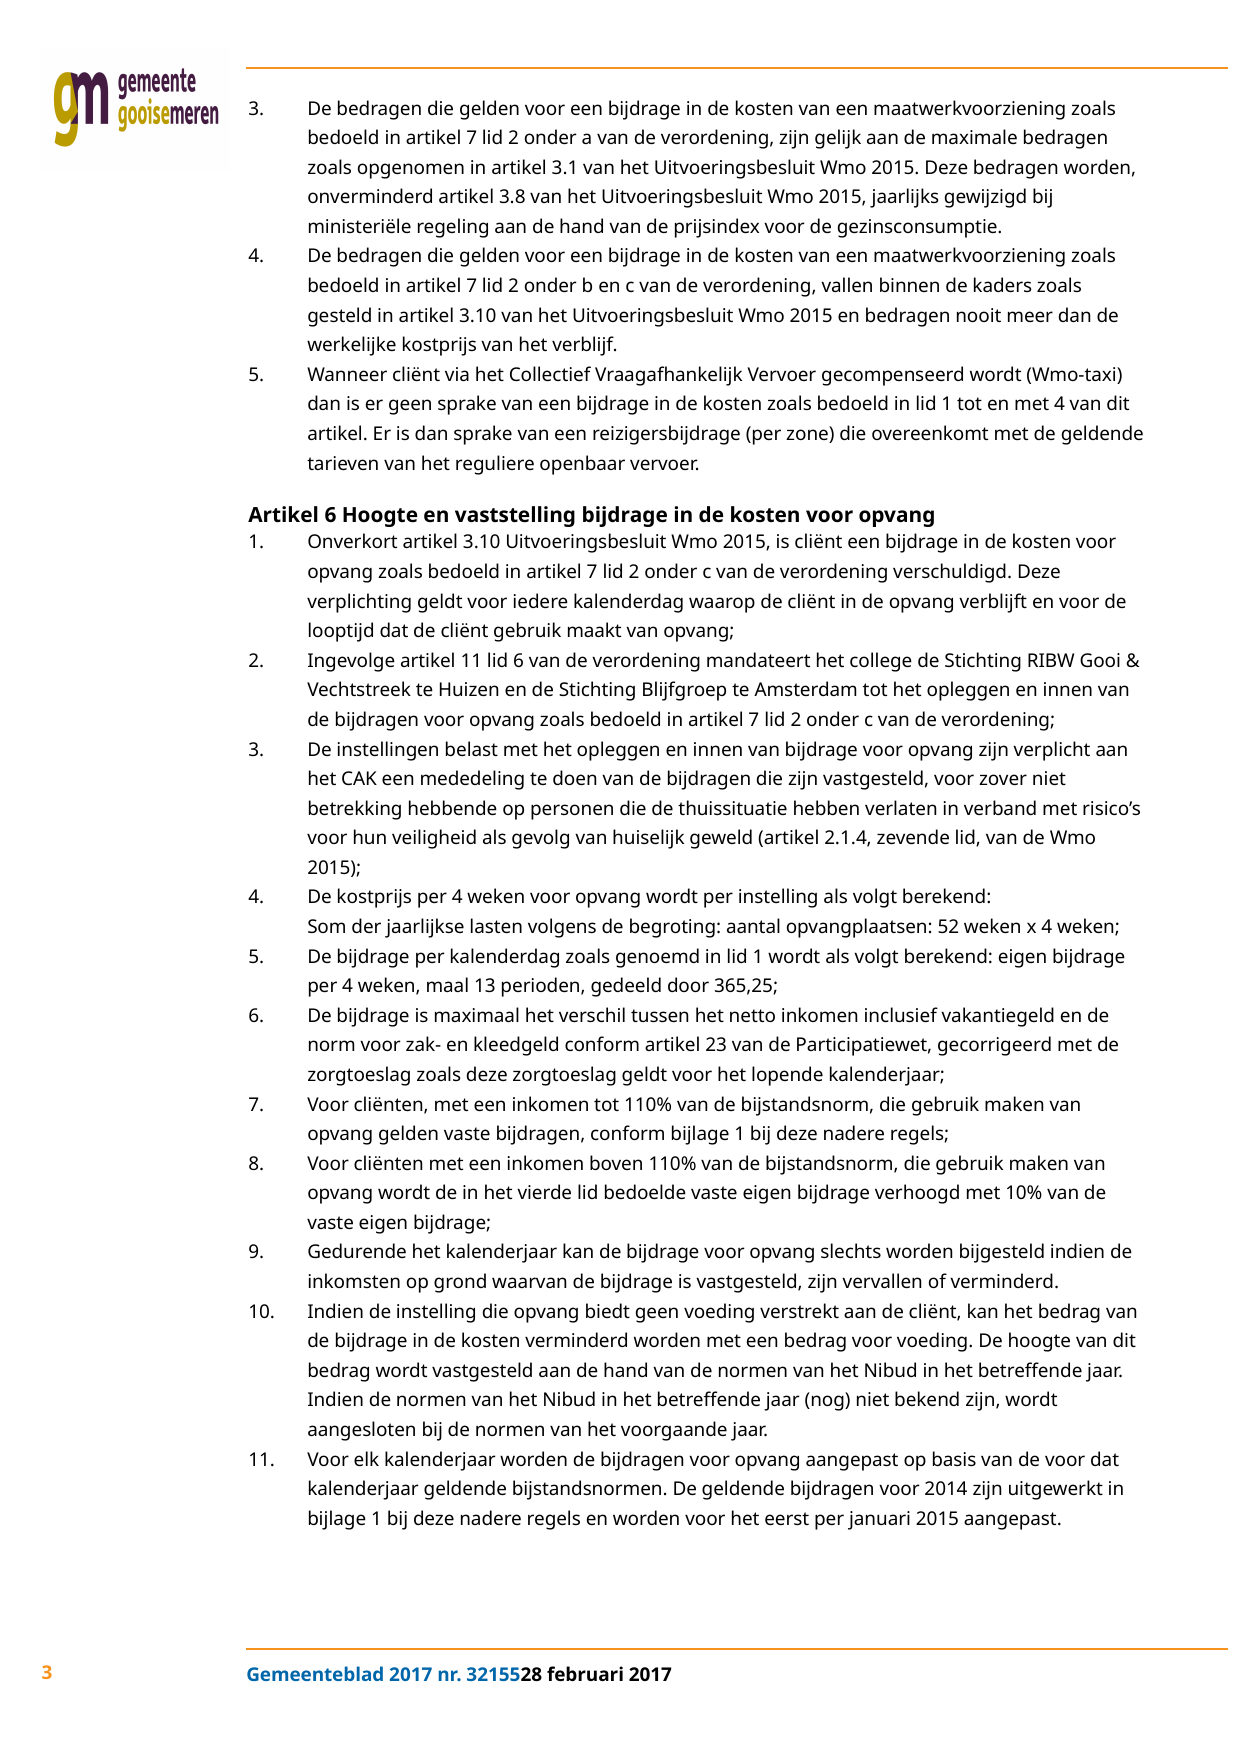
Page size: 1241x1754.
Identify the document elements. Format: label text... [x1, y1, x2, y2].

list Som der jaarlijkse lasten volgens de begroting: aantal opvangplaatsen: 52 weken x 4 weken; [248, 913, 1152, 939]
list De bedragen die gelden voor een bijdrage in de kosten van een maatwerkvoorziening zoals bedoeld in artikel 7 lid 2 onder b en c van de verordening, vallen binnen de kaders zoals gesteld in artikel 3.10 van het Uitvoeringsbesluit Wmo 2015 en bedragen nooit meer dan de werkelijke kostprijs van het verblijf. [248, 243, 1152, 357]
list Gedurende het kalenderjaar kan de bijdrage voor opvang slechts worden bijgesteld indien de inkomsten op grond waarvan de bijdrage is vastgesteld, zijn vervallen of verminderd. [248, 1239, 1152, 1294]
list De instellingen belast met het opleggen en innen van bijdrage voor opvang zijn verplicht aan het CAK een mededeling te doen van de bijdragen die zijn vastgesteld, voor zover niet betrekking hebbende op personen die de thuissituatie hebben verlaten in verband met risico’s voor hun veiligheid als gevolg van huiselijk geweld (artikel 2.1.4, zevende lid, van de Wmo 2015); [248, 736, 1152, 880]
list Onverkort artikel 3.10 Uitvoeringsbesluit Wmo 2015, is cliënt een bijdrage in de kosten voor opvang zoals bedoeld in artikel 7 lid 2 onder c van de verordening verschuldigd. Deze verplichting geldt voor iedere kalenderdag waarop de cliënt in de opvang verblijft en voor de looptijd dat de cliënt gebruik maakt van opvang; [248, 529, 1152, 643]
list De bijdrage per kalenderdag zoals genoemd in lid 1 wordt als volgt berekend: eigen bijdrage per 4 weken, maal 13 perioden, gedeeld door 365,25; [248, 943, 1152, 998]
list De bedragen die gelden voor een bijdrage in de kosten van een maatwerkvoorziening zoals bedoeld in artikel 7 lid 2 onder a van de verordening, zijn gelijk aan de maximale bedragen zoals opgenomen in artikel 3.1 van het Uitvoeringsbesluit Wmo 2015. Deze bedragen worden, onverminderd artikel 3.8 van het Uitvoeringsbesluit Wmo 2015, jaarlijks gewijzigd bij ministeriële regeling aan de hand van de prijsindex voor de gezinsconsumptie. [248, 95, 1152, 239]
text Artikel 6 Hoogte en vaststelling bijdrage in de kosten voor opvang [248, 500, 1152, 529]
list Wanneer cliënt via het Collectief Vraagafhankelijk Vervoer gecompenseerd wordt (Wmo-taxi) dan is er geen sprake van een bijdrage in de kosten zoals bedoeld in lid 1 tot en met 4 van dit artikel. Er is dan sprake van een reizigersbijdrage (per zone) die overeenkomt met de geldende tarieven van het reguliere openbaar vervoer. [248, 361, 1152, 476]
list De bijdrage is maximaal het verschil tussen het netto inkomen inclusief vakantiegeld en de norm voor zak- en kleedgeld conform artikel 23 van de Participatiewet, gecorrigeerd met de zorgtoeslag zoals deze zorgtoeslag geldt voor het lopende kalenderjaar; [248, 1002, 1152, 1087]
list Indien de instelling die opvang biedt geen voeding verstrekt aan de cliënt, kan het bedrag van de bijdrage in de kosten verminderd worden met een bedrag voor voeding. De hoogte van dit bedrag wordt vastgesteld aan de hand van de normen van het Nibud in het betreffende jaar. Indien de normen van het Nibud in het betreffende jaar (nog) niet bekend zijn, wordt aangesloten bij de normen van het voorgaande jaar. [248, 1298, 1152, 1442]
picture [41, 47, 231, 172]
list De kostprijs per 4 weken voor opvang wordt per instelling als volgt berekend: [248, 884, 1152, 909]
list Voor elk kalenderjaar worden de bijdragen voor opvang aangepast op basis van de voor dat kalenderjaar geldende bijstandsnormen. De geldende bijdragen voor 2014 zijn uitgewerkt in bijlage 1 bij deze nadere regels en worden voor het eerst per januari 2015 aangepast. [248, 1446, 1152, 1531]
list Ingevolge artikel 11 lid 6 van de verordening mandateert het college de Stichting RIBW Gooi & Vechtstreek te Huizen en de Stichting Blijfgroep te Amsterdam tot het opleggen en innen van de bijdragen voor opvang zoals bedoeld in artikel 7 lid 2 onder c van de verordening; [248, 647, 1152, 732]
list Voor cliënten, met een inkomen tot 110% van de bijstandsnorm, die gebruik maken van opvang gelden vaste bijdragen, conform bijlage 1 bij deze nadere regels; [248, 1091, 1152, 1146]
list Voor cliënten met een inkomen boven 110% van de bijstandsnorm, die gebruik maken van opvang wordt de in het vierde lid bedoelde vaste eigen bijdrage verhoogd met 10% van de vaste eigen bijdrage; [248, 1150, 1152, 1235]
